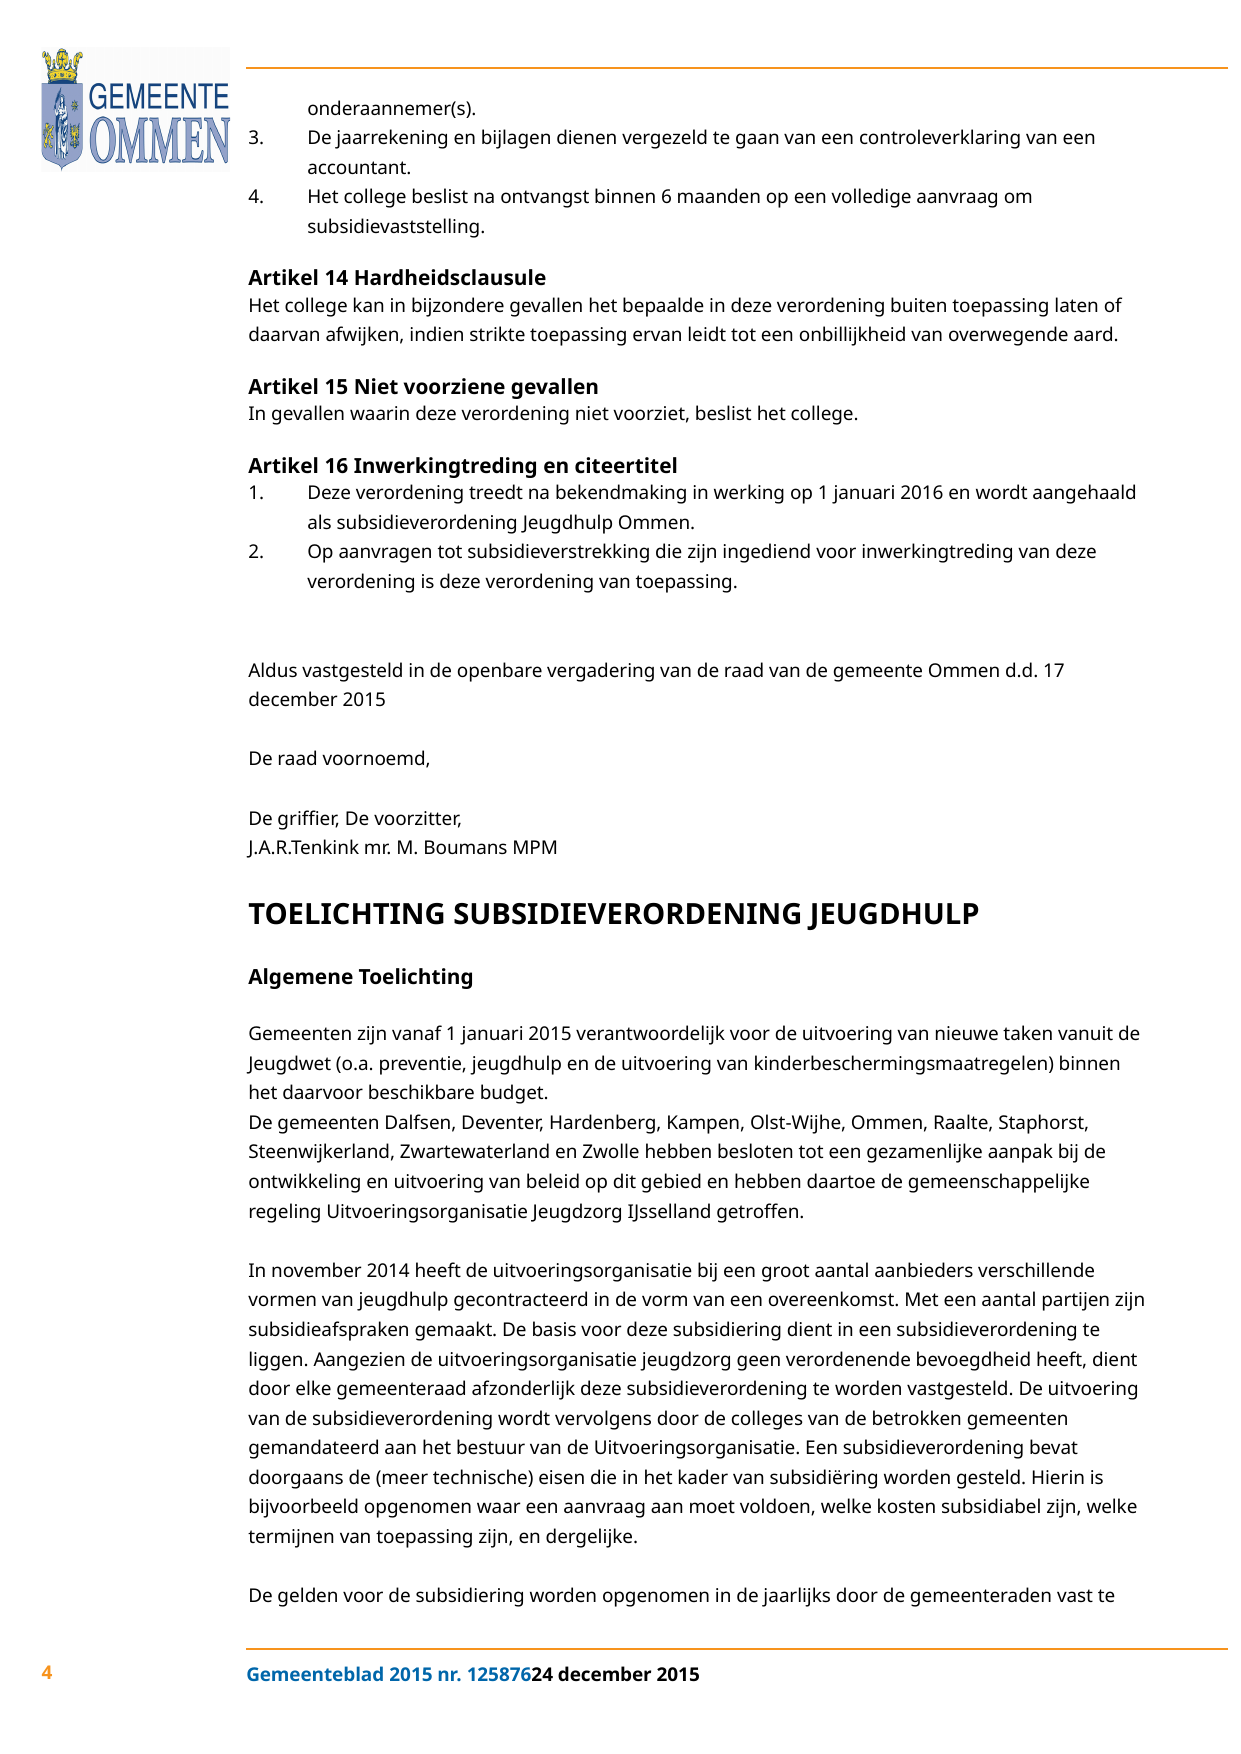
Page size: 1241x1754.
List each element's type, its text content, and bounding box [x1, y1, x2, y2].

text Aldus vastgesteld in de openbare vergadering van de raad van de gemeente Ommen d.d. 17 december 2015 [248, 657, 1152, 712]
text Artikel 16 Inwerkingtreding en citeertitel [248, 451, 1152, 479]
text J.A.R.Tenkink mr. M. Boumans MPM [248, 834, 1152, 860]
list De jaarrekening en bijlagen dienen vergezeld te gaan van een controleverklaring van een accountant. [248, 124, 1152, 180]
list Het college beslist na ontvangst binnen 6 maanden op een volledige aanvraag om subsidievaststelling. [248, 183, 1152, 239]
text Artikel 14 Hardheidsclausule [248, 263, 1152, 292]
text TOELICHTING SUBSIDIEVERORDENING JEUGDHULP [248, 893, 1152, 933]
picture [41, 47, 231, 172]
text In gevallen waarin deze verordening niet voorziet, beslist het college. [248, 400, 1152, 426]
text Algemene Toelichting [248, 962, 1152, 991]
text Artikel 15 Niet voorziene gevallen [248, 372, 1152, 400]
list Deze verordening treedt na bekendmaking in werking op 1 januari 2016 en wordt aangehaald als subsidieverordening Jeugdhulp Ommen. [248, 479, 1152, 534]
list Op aanvragen tot subsidieverstrekking die zijn ingediend voor inwerkingtreding van deze verordening is deze verordening van toepassing. [248, 538, 1152, 594]
text De griffier, De voorzitter, [248, 805, 1152, 830]
text Gemeenten zijn vanaf 1 januari 2015 verantwoordelijk voor de uitvoering van nieuwe taken vanuit de Jeugdwet (o.a. preventie, jeugdhulp en de uitvoering van kinderbeschermingsmaatregelen) binnen het daarvoor beschikbare budget. [248, 1020, 1152, 1105]
text In november 2014 heeft de uitvoeringsorganisatie bij een groot aantal aanbieders verschillende vormen van jeugdhulp gecontracteerd in de vorm van een overeenkomst. Met een aantal partijen zijn subsidieafspraken gemaakt. De basis voor deze subsidiering dient in een subsidieverordening te liggen. Aangezien de uitvoeringsorganisatie jeugdzorg geen verordenende bevoegdheid heeft, dient door elke gemeenteraad afzonderlijk deze subsidieverordening te worden vastgesteld. De uitvoering van de subsidieverordening wordt vervolgens door de colleges van de betrokken gemeenten gemandateerd aan het bestuur van de Uitvoeringsorganisatie. Een subsidieverordening bevat doorgaans de (meer technische) eisen die in het kader van subsidiëring worden gesteld. Hierin is bijvoorbeeld opgenomen waar een aanvraag aan moet voldoen, welke kosten subsidiabel zijn, welke termijnen van toepassing zijn, en dergelijke. [248, 1257, 1152, 1549]
text Het college kan in bijzondere gevallen het bepaalde in deze verordening buiten toepassing laten of daarvan afwijken, indien strikte toepassing ervan leidt tot een onbillijkheid van overwegende aard. [248, 292, 1152, 347]
list onderaannemer(s). [248, 95, 1152, 121]
text De raad voornoemd, [248, 746, 1152, 771]
text De gemeenten Dalfsen, Deventer, Hardenberg, Kampen, Olst-Wijhe, Ommen, Raalte, Staphorst, Steenwijkerland, Zwartewaterland en Zwolle hebben besloten tot een gezamenlijke aanpak bij de ontwikkeling en uitvoering van beleid op dit gebied en hebben daartoe de gemeenschappelijke regeling Uitvoeringsorganisatie Jeugdzorg IJsselland getroffen. [248, 1109, 1152, 1223]
text De gelden voor de subsidiering worden opgenomen in de jaarlijks door de gemeenteraden vast te [248, 1582, 1152, 1608]
